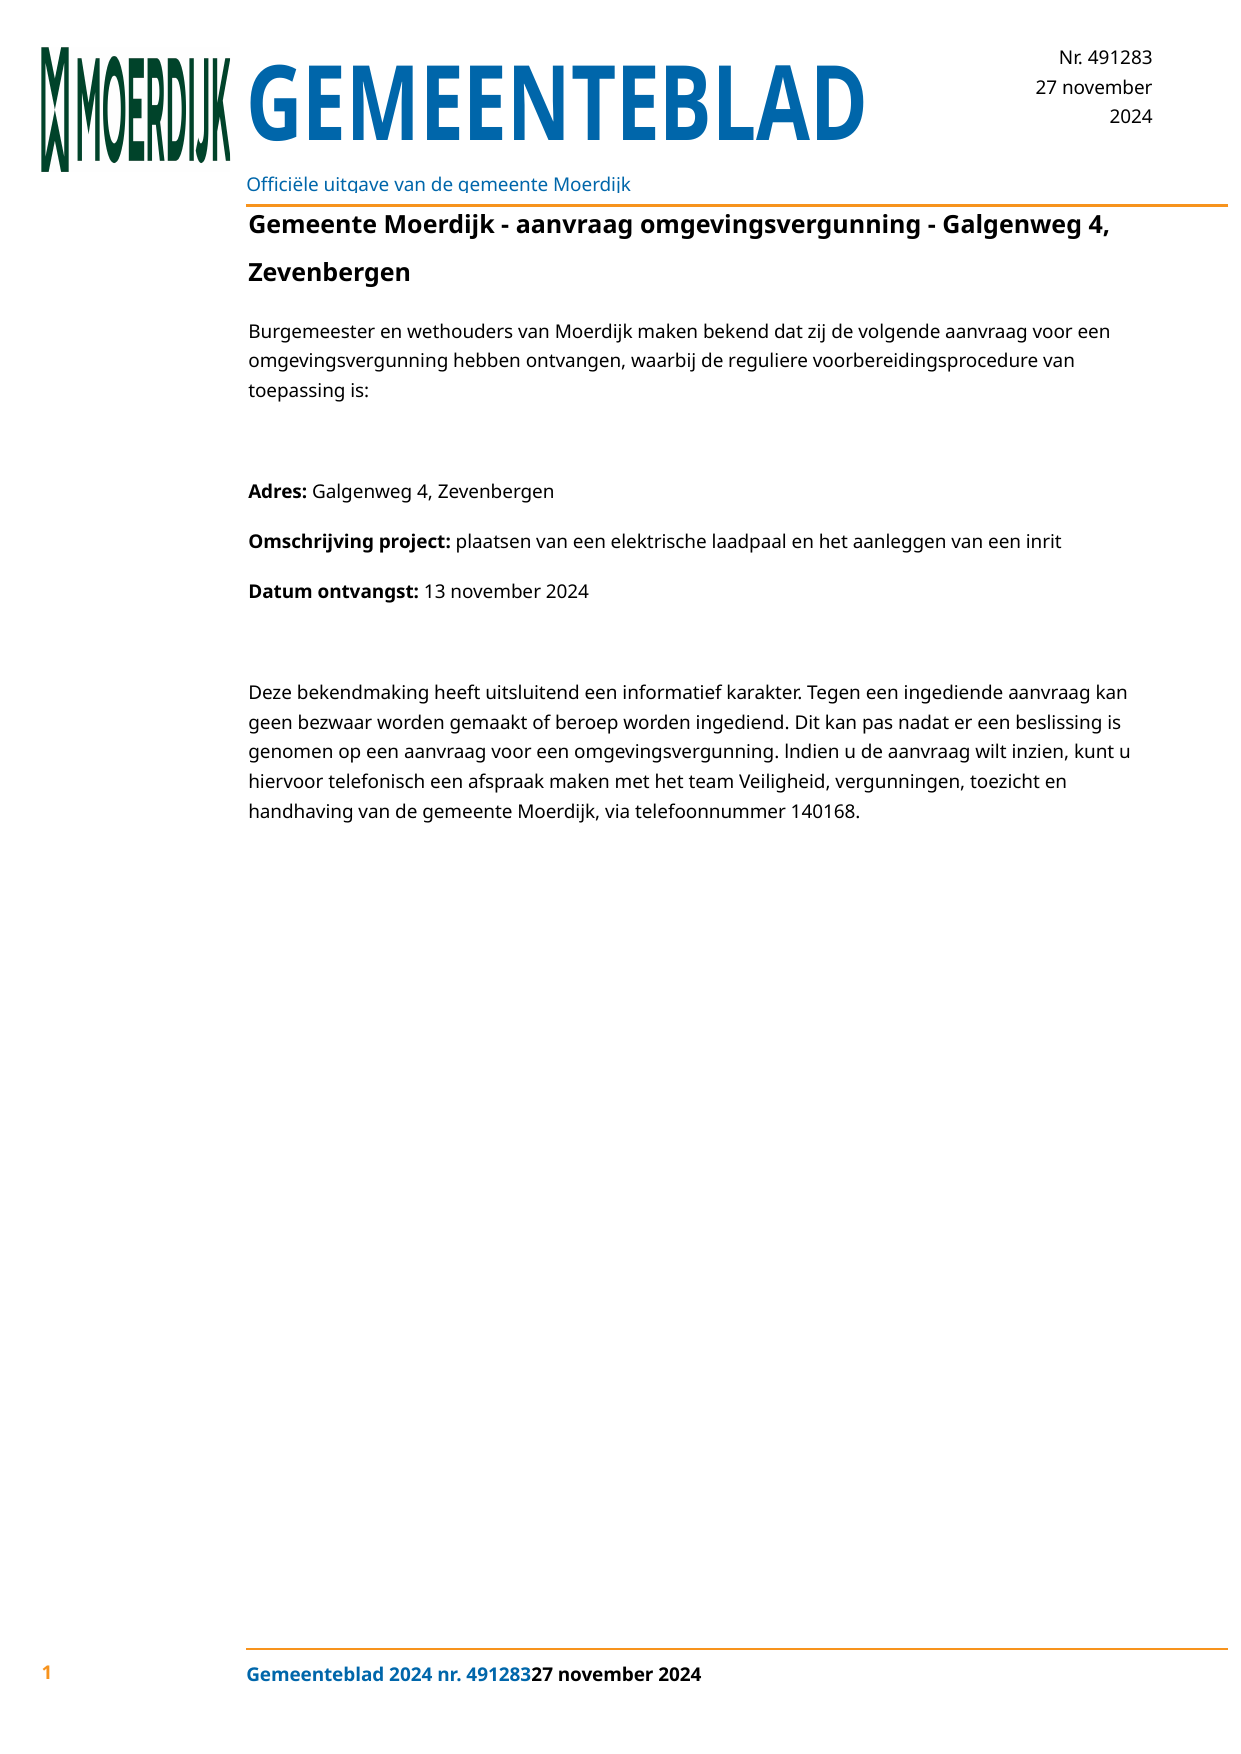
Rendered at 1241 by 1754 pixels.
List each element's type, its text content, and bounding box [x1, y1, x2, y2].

text Gemeente Moerdijk - aanvraag omgevingsvergunning - Galgenweg 4, Zevenbergen [248, 207, 1152, 288]
text Adres: Galgenweg 4, Zevenbergen [248, 478, 1152, 504]
text Deze bekendmaking heeft uitsluitend een informatief karakter. Tegen een ingediende aanvraag kan geen bezwaar worden gemaakt of beroep worden ingediend. Dit kan pas nadat er een beslissing is genomen op een aanvraag voor een omgevingsvergunning. lndien u de aanvraag wilt inzien, kunt u hiervoor telefonisch een afspraak maken met het team Veiligheid, vergunningen, toezicht en handhaving van de gemeente Moerdijk, via telefoonnummer 140168. [248, 679, 1152, 824]
text Omschrijving project: plaatsen van een elektrische laadpaal en het aanleggen van een inrit [248, 528, 1152, 554]
picture [41, 47, 231, 172]
text Burgemeester en wethouders van Moerdijk maken bekend dat zij de volgende aanvraag voor een omgevingsvergunning hebben ontvangen, waarbij de reguliere voorbereidingsprocedure van toepassing is: [248, 318, 1152, 403]
text Datum ontvangst: 13 november 2024 [248, 579, 1152, 604]
